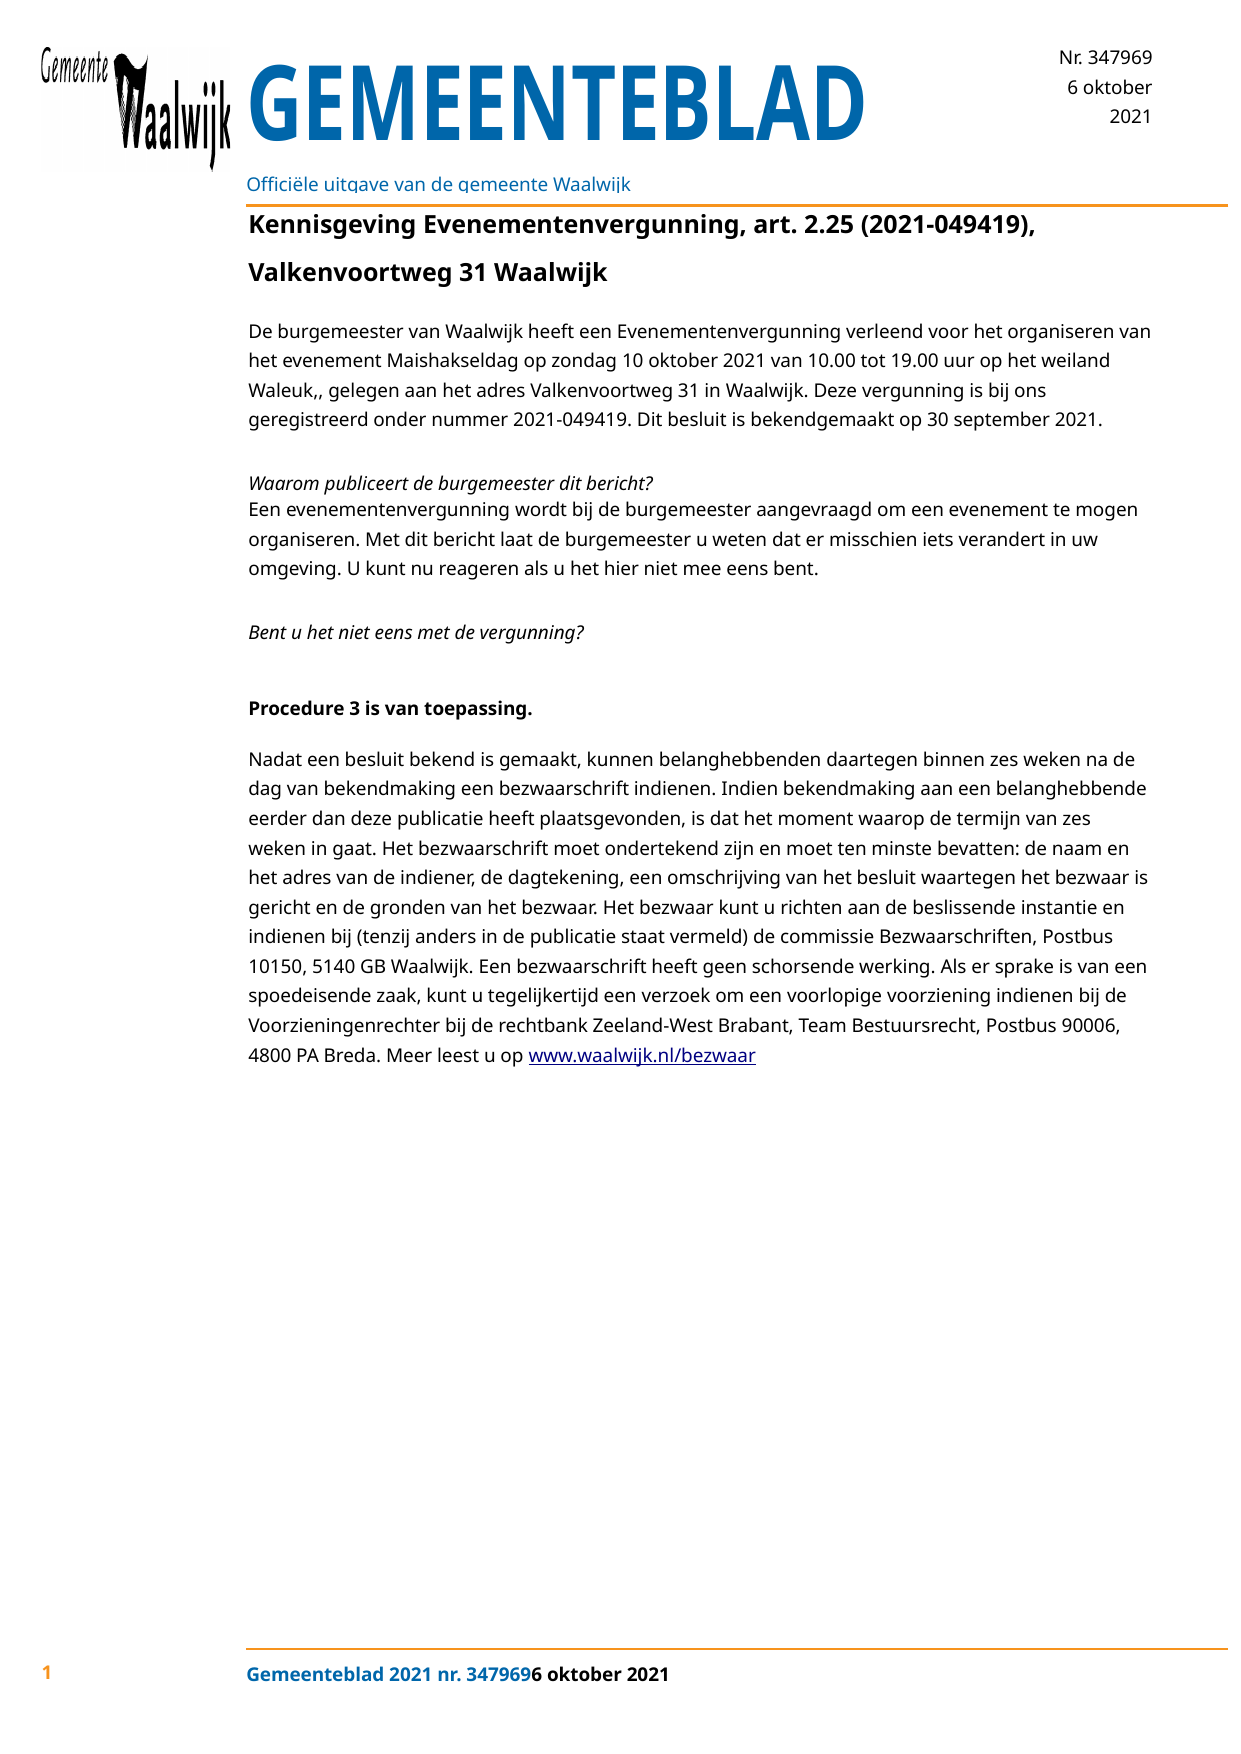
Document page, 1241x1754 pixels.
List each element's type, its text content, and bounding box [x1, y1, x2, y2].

text De burgemeester van Waalwijk heeft een Evenementenvergunning verleend voor het organiseren van het evenement Maishakseldag op zondag 10 oktober 2021 van 10.00 tot 19.00 uur op het weiland Waleuk,, gelegen aan het adres Valkenvoortweg 31 in Waalwijk. Deze vergunning is bij ons geregistreerd onder nummer 2021-049419. Dit besluit is bekendgemaakt op 30 september 2021. [248, 318, 1152, 432]
text Procedure 3 is van toepassing. [248, 696, 1152, 721]
picture [41, 47, 231, 172]
text Bent u het niet eens met de vergunning? [248, 619, 1152, 645]
text Kennisgeving Evenementenvergunning, art. 2.25 (2021-049419), Valkenvoortweg 31 Waalwijk [248, 207, 1152, 288]
text Waarom publiceert de burgemeester dit bericht? [248, 471, 1152, 496]
text Een evenementenvergunning wordt bij de burgemeester aangevraagd om een evenement te mogen organiseren. Met dit bericht laat de burgemeester u weten dat er misschien iets verandert in uw omgeving. U kunt nu reageren als u het hier niet mee eens bent. [248, 496, 1152, 581]
text Nadat een besluit bekend is gemaakt, kunnen belanghebbenden daartegen binnen zes weken na de dag van bekendmaking een bezwaarschrift indienen. Indien bekendmaking aan een belanghebbende eerder dan deze publicatie heeft plaatsgevonden, is dat het moment waarop de termijn van zes weken in gaat. Het bezwaarschrift moet ondertekend zijn en moet ten minste bevatten: de naam en het adres van de indiener, de dagtekening, een omschrijving van het besluit waartegen het bezwaar is gericht en de gronden van het bezwaar. Het bezwaar kunt u richten aan de beslissende instantie en indienen bij (tenzij anders in de publicatie staat vermeld) de commissie Bezwaarschriften, Postbus 10150, 5140 GB Waalwijk. Een bezwaarschrift heeft geen schorsende werking. Als er sprake is van een spoedeisende zaak, kunt u tegelijkertijd een verzoek om een voorlopige voorziening indienen bij de Voorzieningenrechter bij de rechtbank Zeeland-West Brabant, Team Bestuursrecht, Postbus 90006, 4800 PA Breda. Meer leest u op www.waalwijk.nl/bezwaar [248, 746, 1152, 1068]
